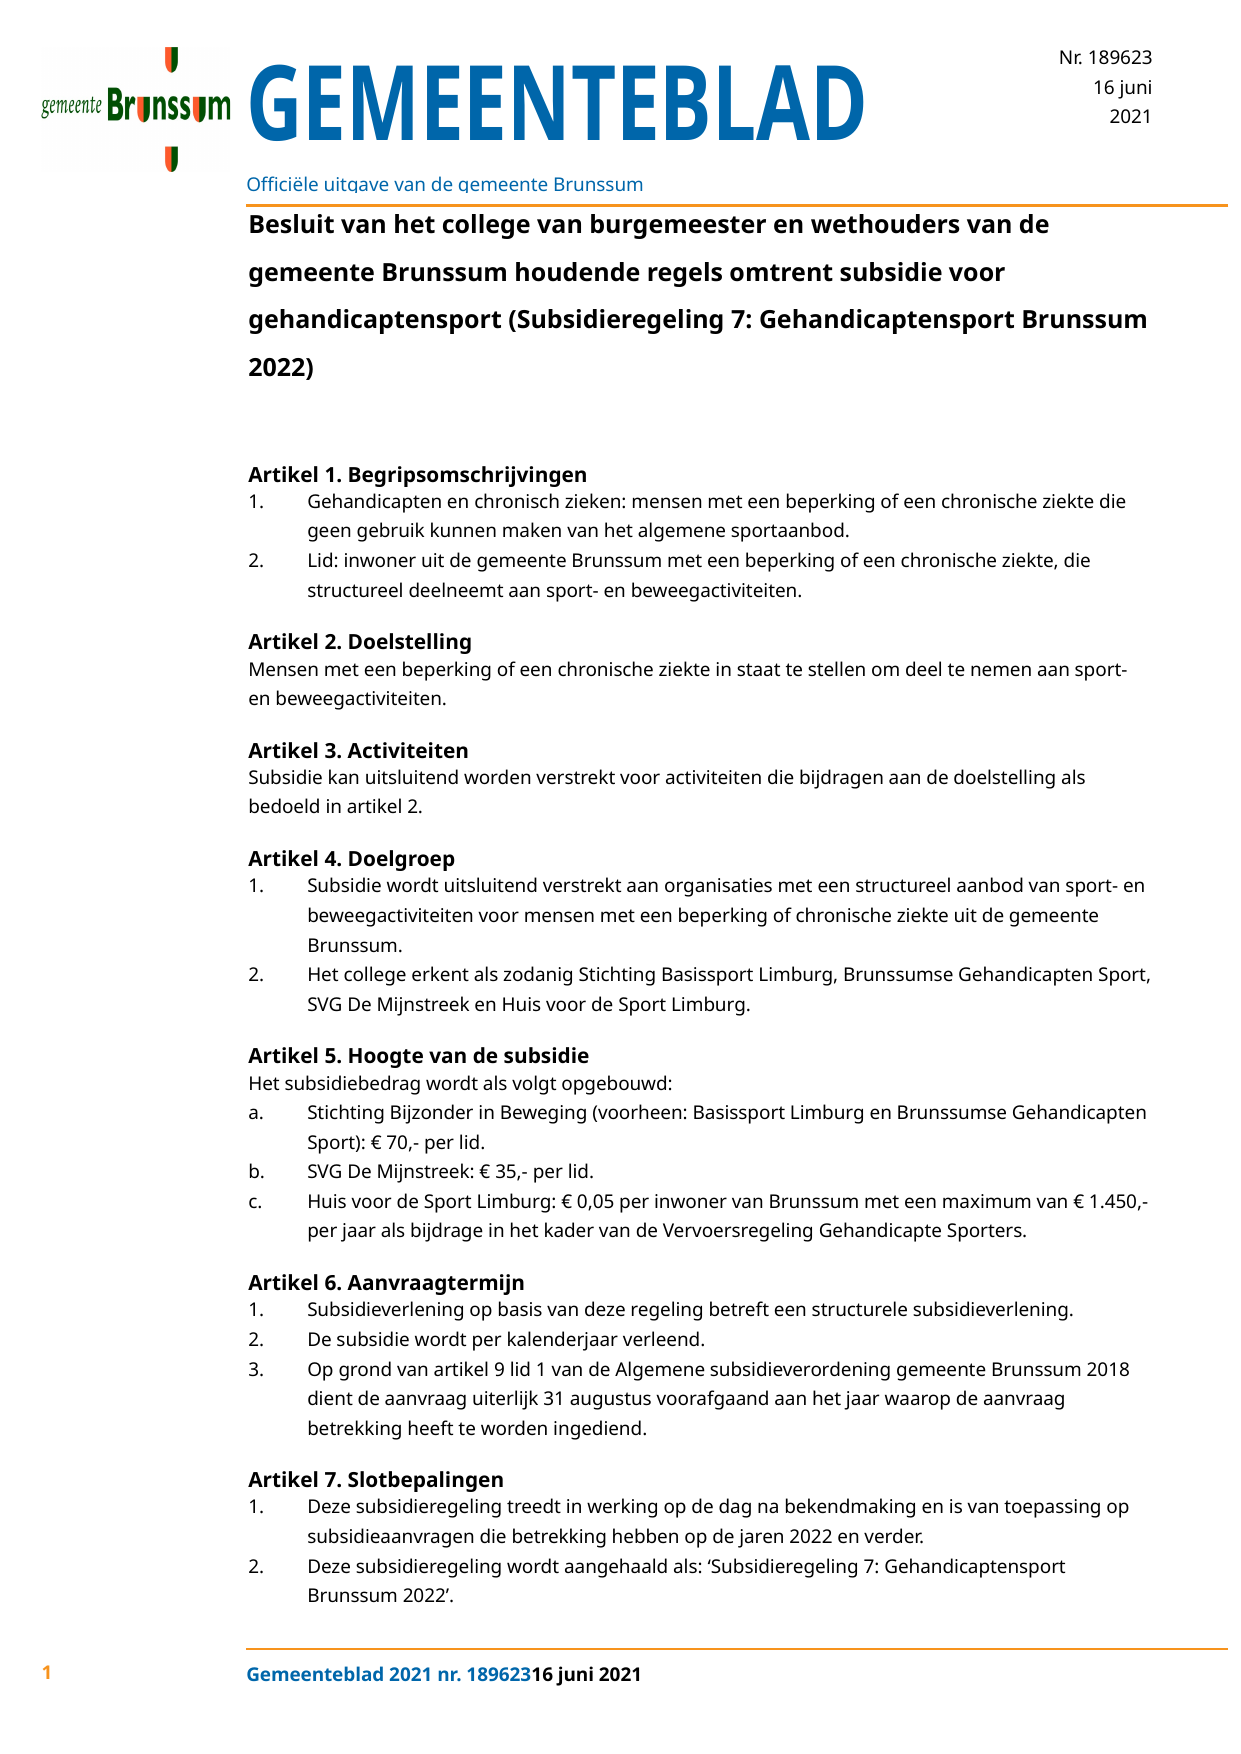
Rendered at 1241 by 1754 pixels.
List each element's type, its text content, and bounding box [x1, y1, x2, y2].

list Deze subsidieregeling treedt in werking op de dag na bekendmaking en is van toepassing op subsidieaanvragen die betrekking hebben op de jaren 2022 en verder. [248, 1494, 1152, 1549]
text Artikel 4. Doelgroep [248, 844, 1152, 873]
list Subsidie wordt uitsluitend verstrekt aan organisaties met een structureel aanbod van sport- en beweegactiviteiten voor mensen met een beperking of chronische ziekte uit de gemeente Brunssum. [248, 873, 1152, 957]
text Artikel 7. Slotbepalingen [248, 1465, 1152, 1494]
list Lid: inwoner uit de gemeente Brunssum met een beperking of een chronische ziekte, die structureel deelneemt aan sport- en beweegactiviteiten. [248, 547, 1152, 603]
picture [41, 47, 231, 172]
list SVG De Mijnstreek: € 35,- per lid. [248, 1158, 1152, 1184]
list Subsidieverlening op basis van deze regeling betreft een structurele subsidieverlening. [248, 1297, 1152, 1322]
text Het subsidiebedrag wordt als volgt opgebouwd: [248, 1070, 1152, 1096]
list Gehandicapten en chronisch zieken: mensen met een beperking of een chronische ziekte die geen gebruik kunnen maken van het algemene sportaanbod. [248, 488, 1152, 543]
text Artikel 2. Doelstelling [248, 627, 1152, 656]
list Huis voor de Sport Limburg: € 0,05 per inwoner van Brunssum met een maximum van € 1.450,- per jaar als bijdrage in het kader van de Vervoersregeling Gehandicapte Sporters. [248, 1188, 1152, 1243]
list Deze subsidieregeling wordt aangehaald als: ‘Subsidieregeling 7: Gehandicaptensport Brunssum 2022’. [248, 1553, 1152, 1608]
text Artikel 3. Activiteiten [248, 736, 1152, 764]
text Artikel 5. Hoogte van de subsidie [248, 1041, 1152, 1070]
text Artikel 6. Aanvraagtermijn [248, 1268, 1152, 1297]
list Op grond van artikel 9 lid 1 van de Algemene subsidieverordening gemeente Brunssum 2018 dient de aanvraag uiterlijk 31 augustus voorafgaand aan het jaar waarop de aanvraag betrekking heeft te worden ingediend. [248, 1356, 1152, 1441]
text Subsidie kan uitsluitend worden verstrekt voor activiteiten die bijdragen aan de doelstelling als bedoeld in artikel 2. [248, 764, 1152, 819]
text Mensen met een beperking of een chronische ziekte in staat te stellen om deel te nemen aan sport- en beweegactiviteiten. [248, 656, 1152, 711]
list De subsidie wordt per kalenderjaar verleend. [248, 1326, 1152, 1352]
list Het college erkent als zodanig Stichting Basissport Limburg, Brunssumse Gehandicapten Sport, SVG De Mijnstreek en Huis voor de Sport Limburg. [248, 961, 1152, 1017]
text Besluit van het college van burgemeester en wethouders van de gemeente Brunssum houdende regels omtrent subsidie voor gehandicaptensport (Subsidieregeling 7: Gehandicaptensport Brunssum 2022) [248, 207, 1152, 384]
list Stichting Bijzonder in Beweging (voorheen: Basissport Limburg en Brunssumse Gehandicapten Sport): € 70,- per lid. [248, 1099, 1152, 1155]
text Artikel 1. Begripsomschrijvingen [248, 460, 1152, 488]
